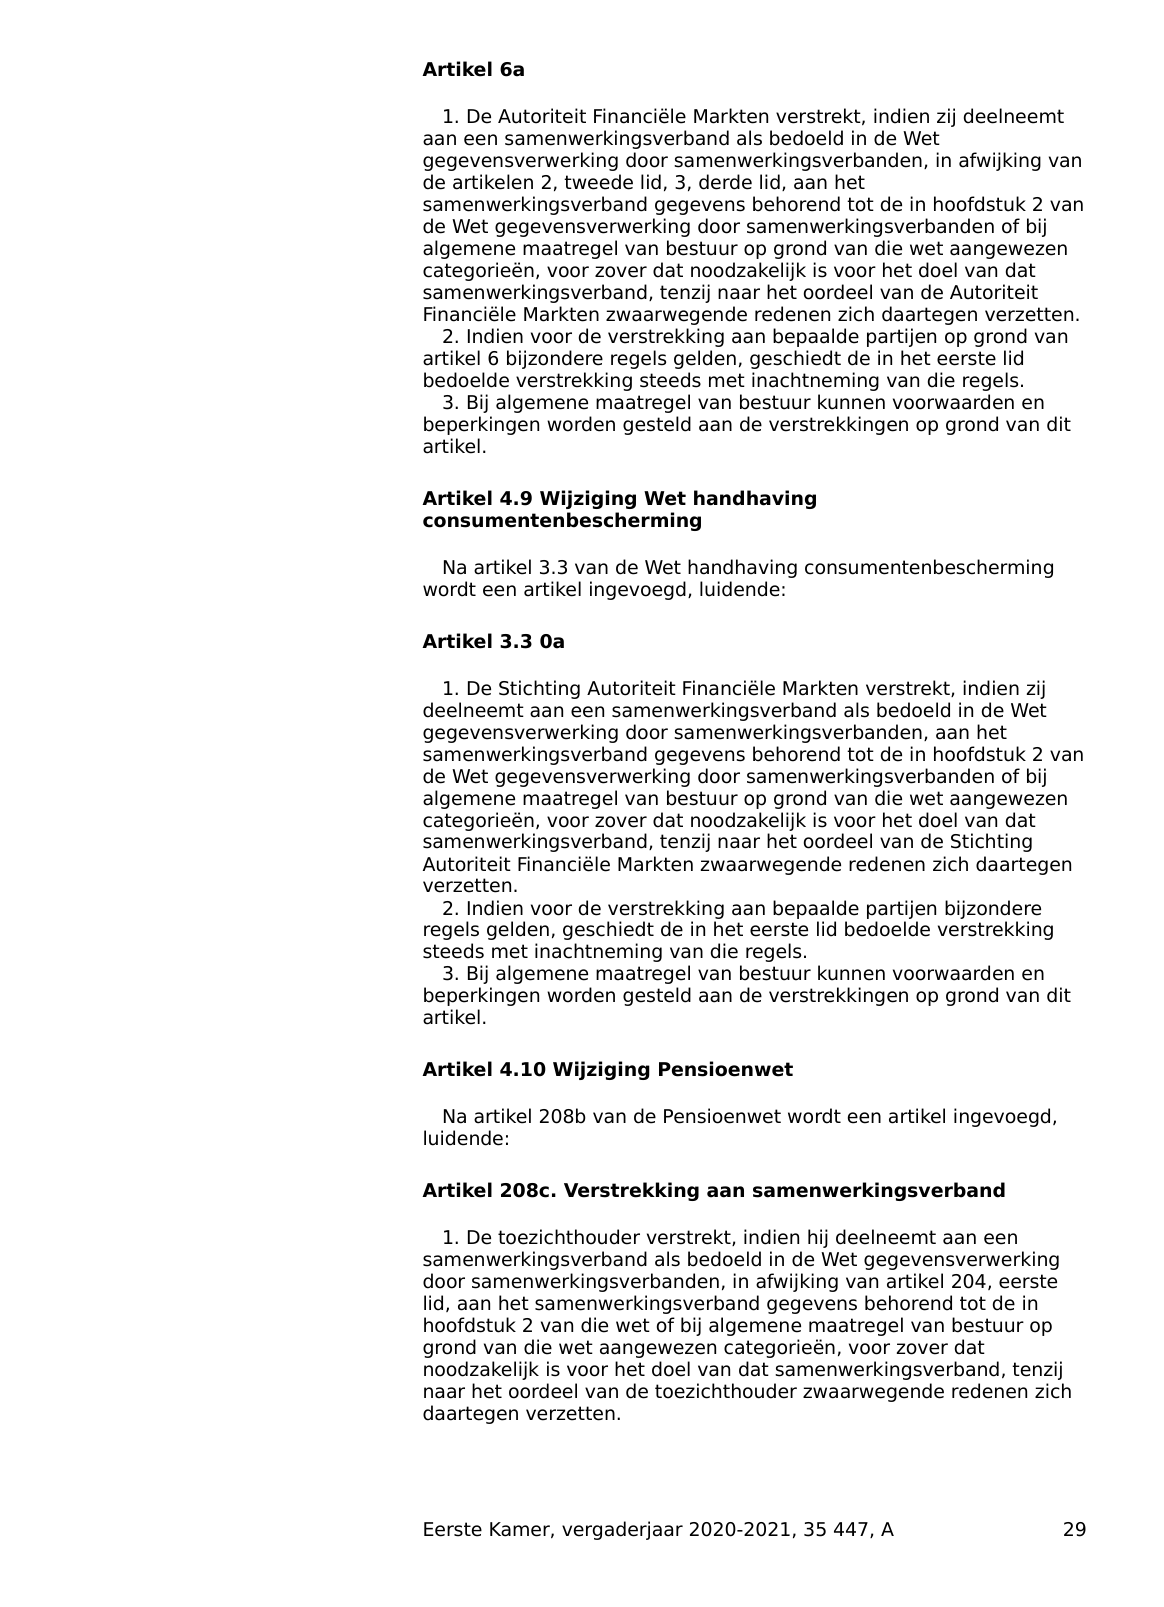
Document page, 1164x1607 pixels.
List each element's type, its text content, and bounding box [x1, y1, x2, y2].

text 3. Bij algemene maatregel van bestuur kunnen voorwaarden en beperkingen worden gesteld aan de verstrekkingen op grond van dit artikel. [422, 392, 1087, 458]
subtitle Artikel 6a [422, 59, 1087, 81]
text 1. De toezichthouder verstrekt, indien hij deelneemt aan een samenwerkingsverband als bedoeld in de Wet gegevensverwerking door samenwerkingsverbanden, in afwijking van artikel 204, eerste lid, aan het samenwerkingsverband gegevens behorend tot de in hoofdstuk 2 van die wet of bij algemene maatregel van bestuur op grond van die wet aangewezen categorieën, voor zover dat noodzakelijk is voor het doel van dat samenwerkingsverband, tenzij naar het oordeel van de toezichthouder zwaarwegende redenen zich daartegen verzetten. [422, 1227, 1087, 1425]
text 1. De Stichting Autoriteit Financiële Markten verstrekt, indien zij deelneemt aan een samenwerkingsverband als bedoeld in de Wet gegevensverwerking door samenwerkingsverbanden, aan het samenwerkingsverband gegevens behorend tot de in hoofdstuk 2 van de Wet gegevensverwerking door samenwerkingsverbanden of bij algemene maatregel van bestuur op grond van die wet aangewezen categorieën, voor zover dat noodzakelijk is voor het doel van dat samenwerkingsverband, tenzij naar het oordeel van de Stichting Autoriteit Financiële Markten zwaarwegende redenen zich daartegen verzetten. [422, 678, 1087, 897]
text Na artikel 208b van de Pensioenwet wordt een artikel ingevoegd, luidende: [422, 1106, 1087, 1150]
text 2. Indien voor de verstrekking aan bepaalde partijen op grond van artikel 6 bijzondere regels gelden, geschiedt de in het eerste lid bedoelde verstrekking steeds met inachtneming van die regels. [422, 326, 1087, 392]
subtitle Artikel 4.10 Wijziging Pensioenwet [422, 1059, 1087, 1081]
text 3. Bij algemene maatregel van bestuur kunnen voorwaarden en beperkingen worden gesteld aan de verstrekkingen op grond van dit artikel. [422, 963, 1087, 1029]
subtitle Artikel 4.9 Wijziging Wet handhaving consumentenbescherming [422, 488, 1087, 532]
subtitle Artikel 3.3 0a [422, 631, 1087, 653]
subtitle Artikel 208c. Verstrekking aan samenwerkingsverband [422, 1180, 1087, 1202]
text 2. Indien voor de verstrekking aan bepaalde partijen bijzondere regels gelden, geschiedt de in het eerste lid bedoelde verstrekking steeds met inachtneming van die regels. [422, 897, 1087, 963]
text Na artikel 3.3 van de Wet handhaving consumentenbescherming wordt een artikel ingevoegd, luidende: [422, 557, 1087, 601]
text 1. De Autoriteit Financiële Markten verstrekt, indien zij deelneemt aan een samenwerkingsverband als bedoeld in de Wet gegevensverwerking door samenwerkingsverbanden, in afwijking van de artikelen 2, tweede lid, 3, derde lid, aan het samenwerkingsverband gegevens behorend tot de in hoofdstuk 2 van de Wet gegevensverwerking door samenwerkingsverbanden of bij algemene maatregel van bestuur op grond van die wet aangewezen categorieën, voor zover dat noodzakelijk is voor het doel van dat samenwerkingsverband, tenzij naar het oordeel van de Autoriteit Financiële Markten zwaarwegende redenen zich daartegen verzetten. [422, 106, 1087, 326]
